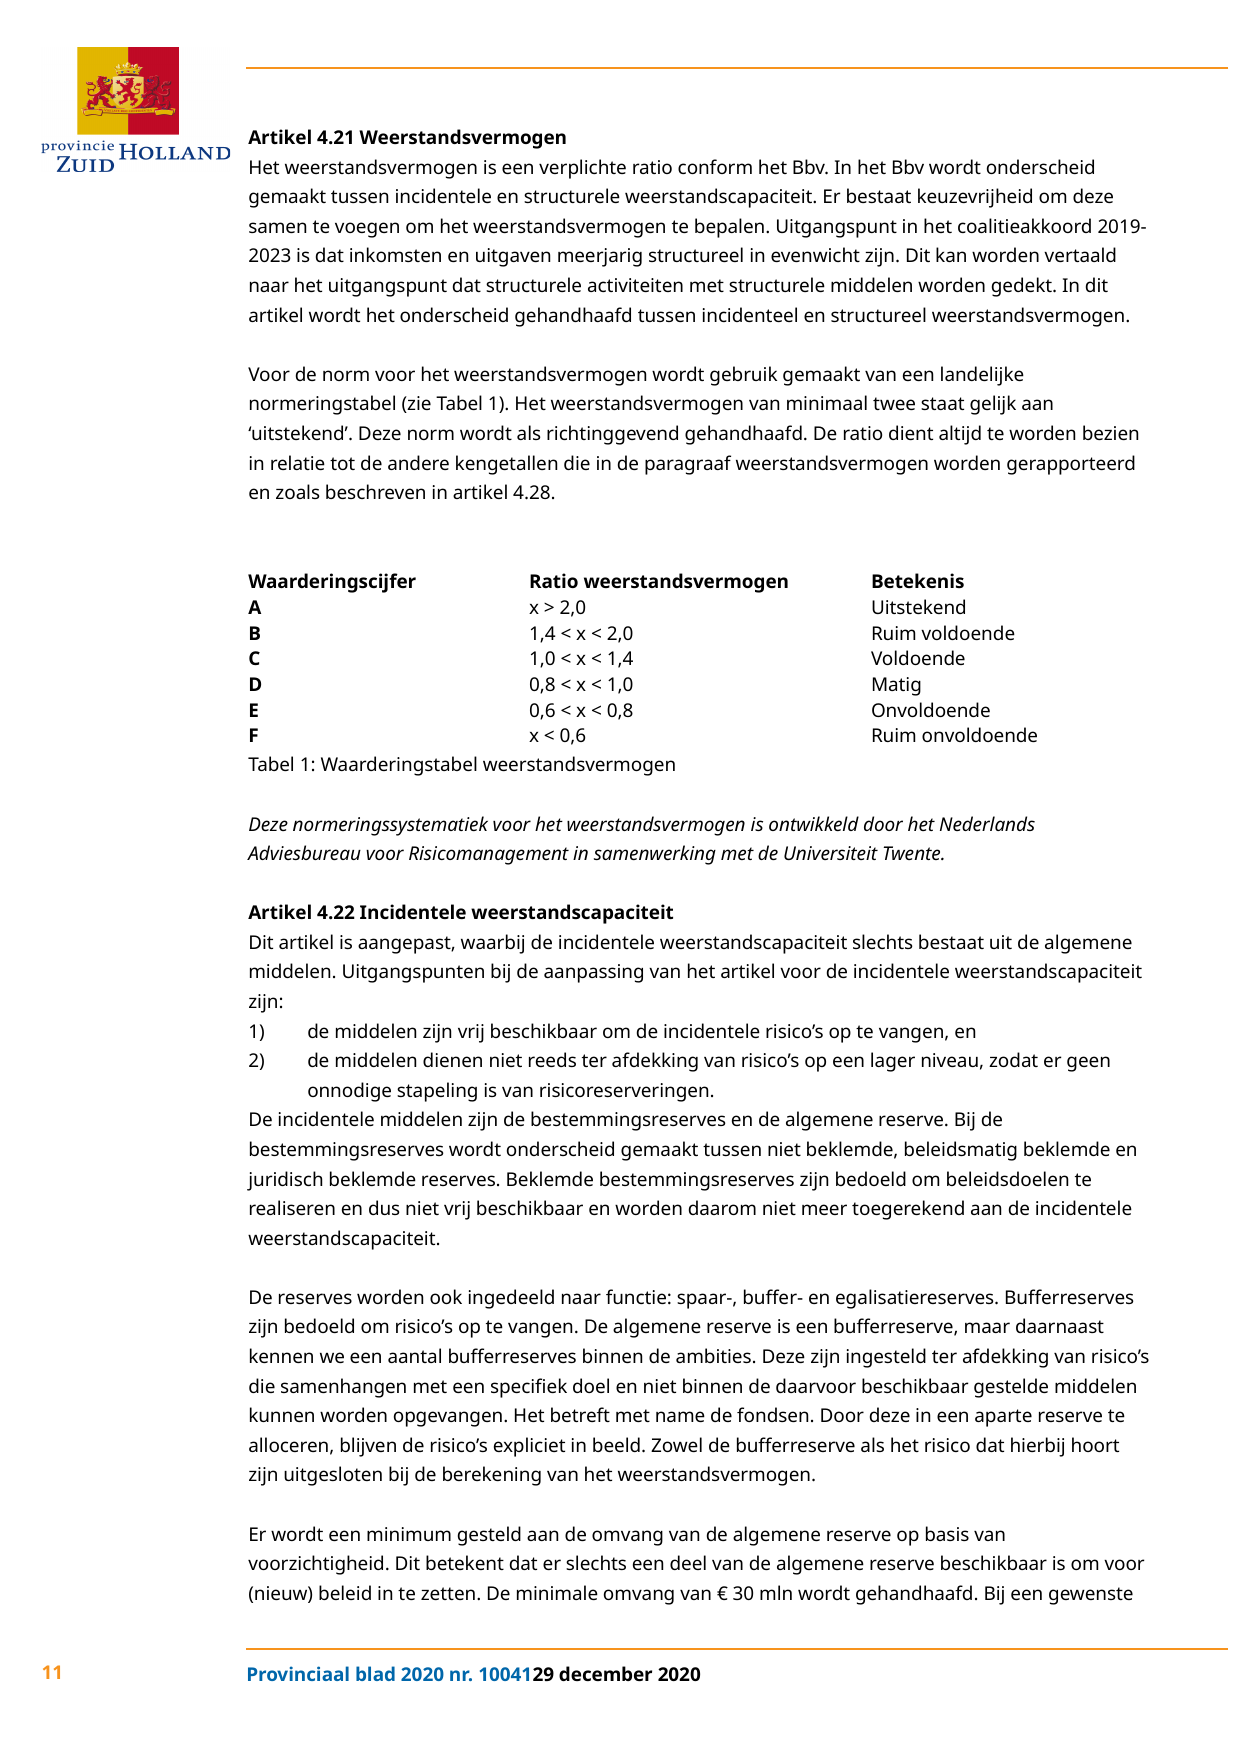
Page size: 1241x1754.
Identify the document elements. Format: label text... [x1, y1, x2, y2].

table_cell Matig [871, 671, 1152, 697]
table_cell Uitstekend [871, 594, 1152, 620]
text Het weerstandsvermogen is een verplichte ratio conform het Bbv. In het Bbv wordt onderscheid gemaakt tussen incidentele en structurele weerstandscapaciteit. Er bestaat keuzevrijheid om deze samen te voegen om het weerstandsvermogen te bepalen. Uitgangspunt in het coalitieakkoord 2019-2023 is dat inkomsten en uitgaven meerjarig structureel in evenwicht zijn. Dit kan worden vertaald naar het uitgangspunt dat structurele activiteiten met structurele middelen worden gedekt. In dit artikel wordt het onderscheid gehandhaafd tussen incidenteel en structureel weerstandsvermogen. [248, 154, 1152, 328]
table_header Waarderingscijfer [248, 568, 529, 594]
table_cell Onvoldoende [871, 697, 1152, 723]
text Artikel 4.21 Weerstandsvermogen [248, 124, 1152, 150]
text Tabel 1: Waarderingstabel weerstandsvermogen [248, 752, 1152, 777]
table_cell D [248, 671, 529, 697]
table_cell 1,4 < x < 2,0 [529, 620, 871, 645]
picture [41, 47, 231, 172]
table_cell B [248, 620, 529, 645]
table_header Betekenis [871, 568, 1152, 594]
table_cell F [248, 723, 529, 748]
list de middelen dienen niet reeds ter afdekking van risico’s op een lager niveau, zodat er geen onnodige stapeling is van risicoreserveringen. [248, 1047, 1152, 1103]
text Er wordt een minimum gesteld aan de omvang van de algemene reserve op basis van voorzichtigheid. Dit betekent dat er slechts een deel van de algemene reserve beschikbaar is om voor (nieuw) beleid in te zetten. De minimale omvang van € 30 mln wordt gehandhaafd. Bij een gewenste [248, 1521, 1152, 1606]
table_cell 1,0 < x < 1,4 [529, 645, 871, 671]
text De reserves worden ook ingedeeld naar functie: spaar-, buffer- en egalisatiereserves. Bufferreserves zijn bedoeld om risico’s op te vangen. De algemene reserve is een bufferreserve, maar daarnaast kennen we een aantal bufferreserves binnen de ambities. Deze zijn ingesteld ter afdekking van risico’s die samenhangen met een specifiek doel en niet binnen de daarvoor beschikbaar gestelde middelen kunnen worden opgevangen. Het betreft met name de fondsen. Door deze in een aparte reserve te alloceren, blijven de risico’s expliciet in beeld. Zowel de bufferreserve als het risico dat hierbij hoort zijn uitgesloten bij de berekening van het weerstandsvermogen. [248, 1284, 1152, 1487]
text Dit artikel is aangepast, waarbij de incidentele weerstandscapaciteit slechts bestaat uit de algemene middelen. Uitgangspunten bij de aanpassing van het artikel voor de incidentele weerstandscapaciteit zijn: [248, 929, 1152, 1014]
table_cell C [248, 645, 529, 671]
list de middelen zijn vrij beschikbaar om de incidentele risico’s op te vangen, en [248, 1018, 1152, 1043]
table_cell x > 2,0 [529, 594, 871, 620]
table_cell x < 0,6 [529, 723, 871, 748]
table_cell A [248, 594, 529, 620]
table_cell E [248, 697, 529, 723]
table_cell Ruim voldoende [871, 620, 1152, 645]
table_cell 0,8 < x < 1,0 [529, 671, 871, 697]
text Deze normeringssystematiek voor het weerstandsvermogen is ontwikkeld door het Nederlands Adviesbureau voor Risicomanagement in samenwerking met de Universiteit Twente. [248, 811, 1152, 866]
table_cell 0,6 < x < 0,8 [529, 697, 871, 723]
table_cell Ruim onvoldoende [871, 723, 1152, 748]
table_cell Voldoende [871, 645, 1152, 671]
text Voor de norm voor het weerstandsvermogen wordt gebruik gemaakt van een landelijke normeringstabel (zie Tabel 1). Het weerstandsvermogen van minimaal twee staat gelijk aan ‘uitstekend’. Deze norm wordt als richtinggevend gehandhaafd. De ratio dient altijd te worden bezien in relatie tot de andere kengetallen die in de paragraaf weerstandsvermogen worden gerapporteerd en zoals beschreven in artikel 4.28. [248, 361, 1152, 505]
table_header Ratio weerstandsvermogen [529, 568, 871, 594]
text De incidentele middelen zijn de bestemmingsreserves en de algemene reserve. Bij de bestemmingsreserves wordt onderscheid gemaakt tussen niet beklemde, beleidsmatig beklemde en juridisch beklemde reserves. Beklemde bestemmingsreserves zijn bedoeld om beleidsdoelen te realiseren en dus niet vrij beschikbaar en worden daarom niet meer toegerekend aan de incidentele weerstandscapaciteit. [248, 1107, 1152, 1251]
text Artikel 4.22 Incidentele weerstandscapaciteit [248, 899, 1152, 925]
